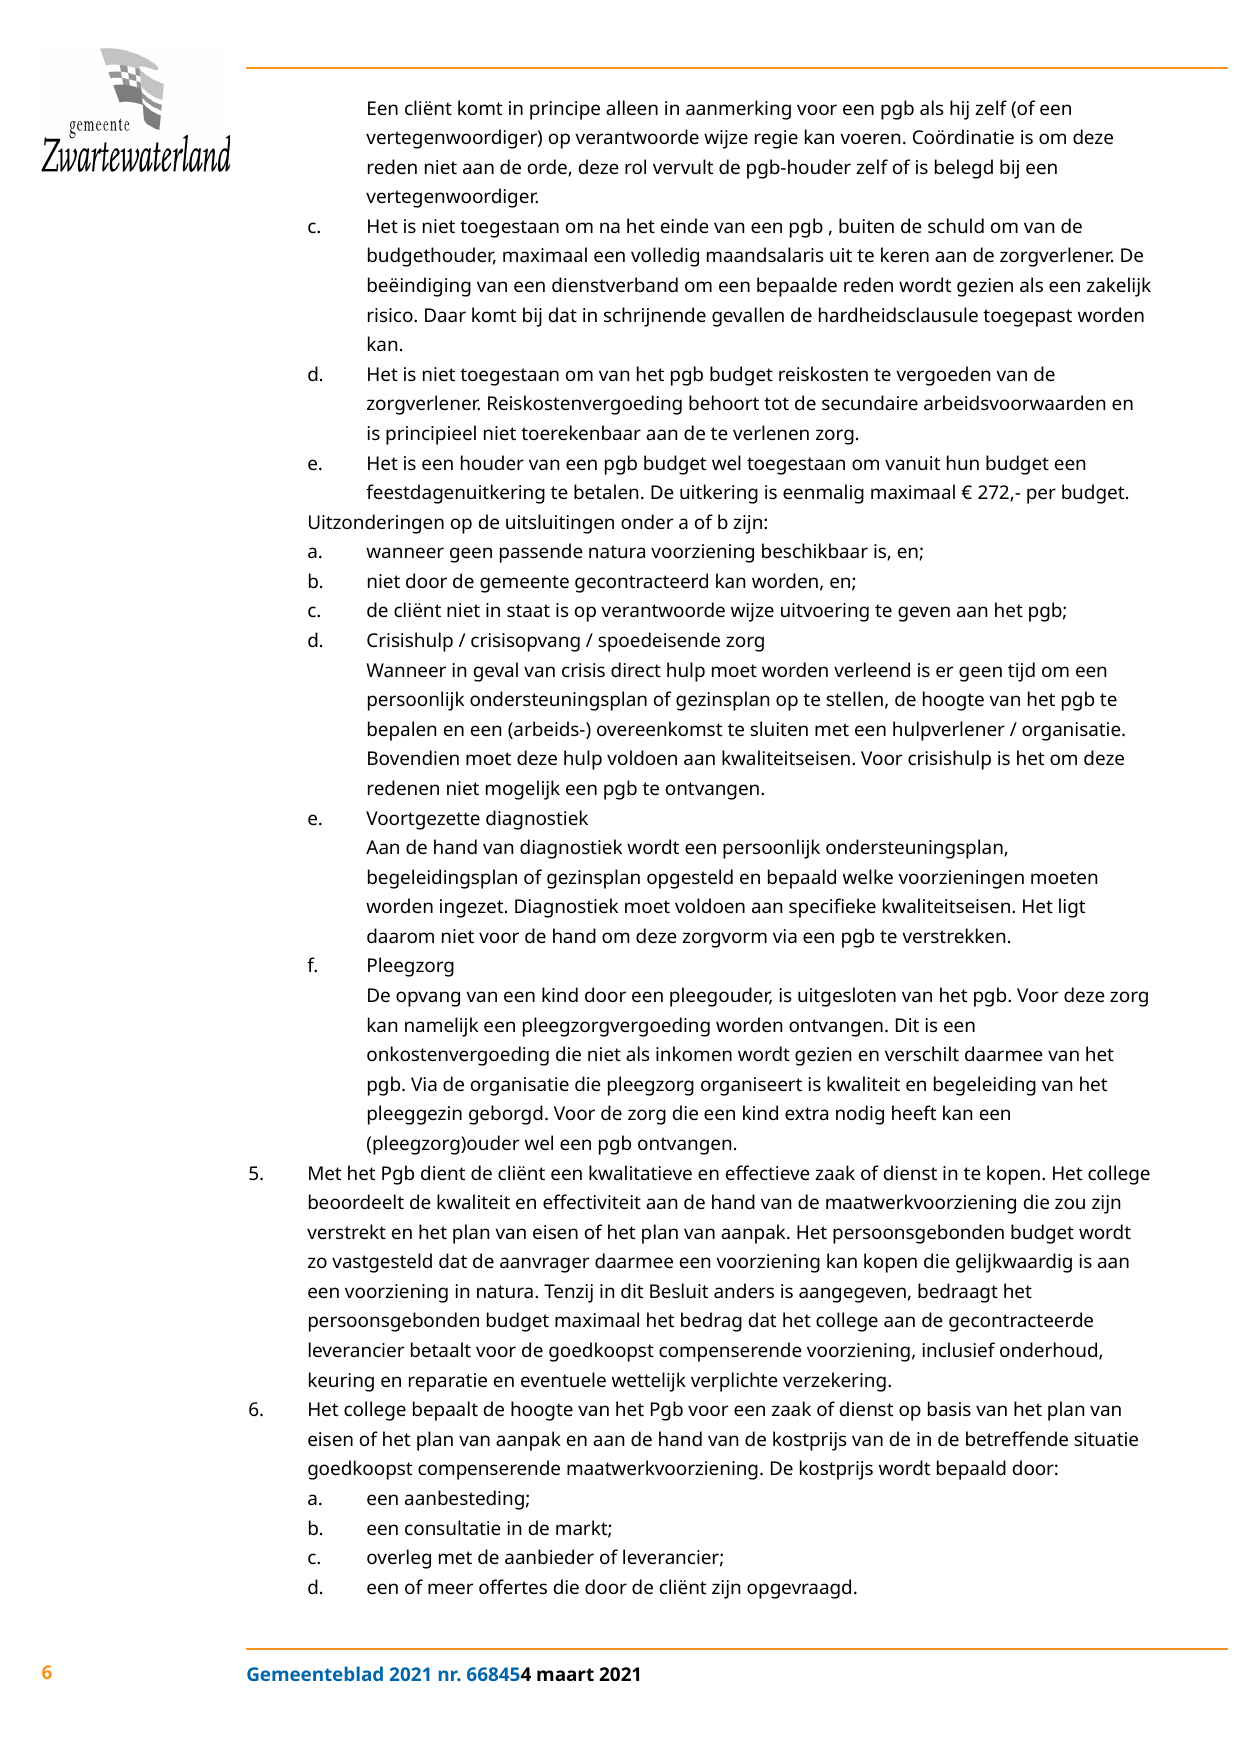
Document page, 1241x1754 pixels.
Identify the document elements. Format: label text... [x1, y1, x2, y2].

list Aan de hand van diagnostiek wordt een persoonlijk ondersteuningsplan, begeleidingsplan of gezinsplan opgesteld en bepaald welke voorzieningen moeten worden ingezet. Diagnostiek moet voldoen aan specifieke kwaliteitseisen. Het ligt daarom niet voor de hand om deze zorgvorm via een pgb te verstrekken. [307, 834, 1152, 949]
list de cliënt niet in staat is op verantwoorde wijze uitvoering te geven aan het pgb; [307, 598, 1152, 623]
list Crisishulp / crisisopvang / spoedeisende zorg [307, 627, 1152, 653]
list wanneer geen passende natura voorziening beschikbaar is, en; [307, 538, 1152, 564]
list Uitzonderingen op de uitsluitingen onder a of b zijn: [248, 509, 1152, 535]
list Het is niet toegestaan om na het einde van een pgb , buiten de schuld om van de budgethouder, maximaal een volledig maandsalaris uit te keren aan de zorgverlener. De beëindiging van een dienstverband om een bepaalde reden wordt gezien als een zakelijk risico. Daar komt bij dat in schrijnende gevallen de hardheidsclausule toegepast worden kan. [307, 213, 1152, 357]
list niet door de gemeente gecontracteerd kan worden, en; [307, 568, 1152, 594]
list overleg met de aanbieder of leverancier; [307, 1544, 1152, 1570]
list Het is een houder van een pgb budget wel toegestaan om vanuit hun budget een feestdagenuitkering te betalen. De uitkering is eenmalig maximaal € 272,- per budget. [307, 450, 1152, 505]
list een aanbesteding; [307, 1485, 1152, 1511]
list Pleegzorg [307, 953, 1152, 978]
list een of meer offertes die door de cliënt zijn opgevraagd. [307, 1574, 1152, 1600]
picture [41, 47, 231, 172]
list een consultatie in de markt; [307, 1515, 1152, 1541]
list Voortgezette diagnostiek [307, 805, 1152, 831]
list Het is niet toegestaan om van het pgb budget reiskosten te vergoeden van de zorgverlener. Reiskostenvergoeding behoort tot de secundaire arbeidsvoorwaarden en is principieel niet toerekenbaar aan de te verlenen zorg. [307, 361, 1152, 446]
list De opvang van een kind door een pleegouder, is uitgesloten van het pgb. Voor deze zorg kan namelijk een pleegzorgvergoeding worden ontvangen. Dit is een onkostenvergoeding die niet als inkomen wordt gezien en verschilt daarmee van het pgb. Via de organisatie die pleegzorg organiseert is kwaliteit en begeleiding van het pleeggezin geborgd. Voor de zorg die een kind extra nodig heeft kan een (pleegzorg)ouder wel een pgb ontvangen. [307, 982, 1152, 1156]
list Het college bepaalt de hoogte van het Pgb voor een zaak of dienst op basis van het plan van eisen of het plan van aanpak en aan de hand van de kostprijs van de in de betreffende situatie goedkoopst compenserende maatwerkvoorziening. De kostprijs wordt bepaald door: [248, 1396, 1152, 1481]
list Met het Pgb dient de cliënt een kwalitatieve en effectieve zaak of dienst in te kopen. Het college beoordeelt de kwaliteit en effectiviteit aan de hand van de maatwerkvoorziening die zou zijn verstrekt en het plan van eisen of het plan van aanpak. Het persoonsgebonden budget wordt zo vastgesteld dat de aanvrager daarmee een voorziening kan kopen die gelijkwaardig is aan een voorziening in natura. Tenzij in dit Besluit anders is aangegeven, bedraagt het persoonsgebonden budget maximaal het bedrag dat het college aan de gecontracteerde leverancier betaalt voor de goedkoopst compenserende voorziening, inclusief onderhoud, keuring en reparatie en eventuele wettelijk verplichte verzekering. [248, 1160, 1152, 1393]
list Een cliënt komt in principe alleen in aanmerking voor een pgb als hij zelf (of een vertegenwoordiger) op verantwoorde wijze regie kan voeren. Coördinatie is om deze reden niet aan de orde, deze rol vervult de pgb-houder zelf of is belegd bij een vertegenwoordiger. [307, 95, 1152, 209]
list Wanneer in geval van crisis direct hulp moet worden verleend is er geen tijd om een persoonlijk ondersteuningsplan of gezinsplan op te stellen, de hoogte van het pgb te bepalen en een (arbeids-) overeenkomst te sluiten met een hulpverlener / organisatie. Bovendien moet deze hulp voldoen aan kwaliteitseisen. Voor crisishulp is het om deze redenen niet mogelijk een pgb te ontvangen. [307, 657, 1152, 801]
